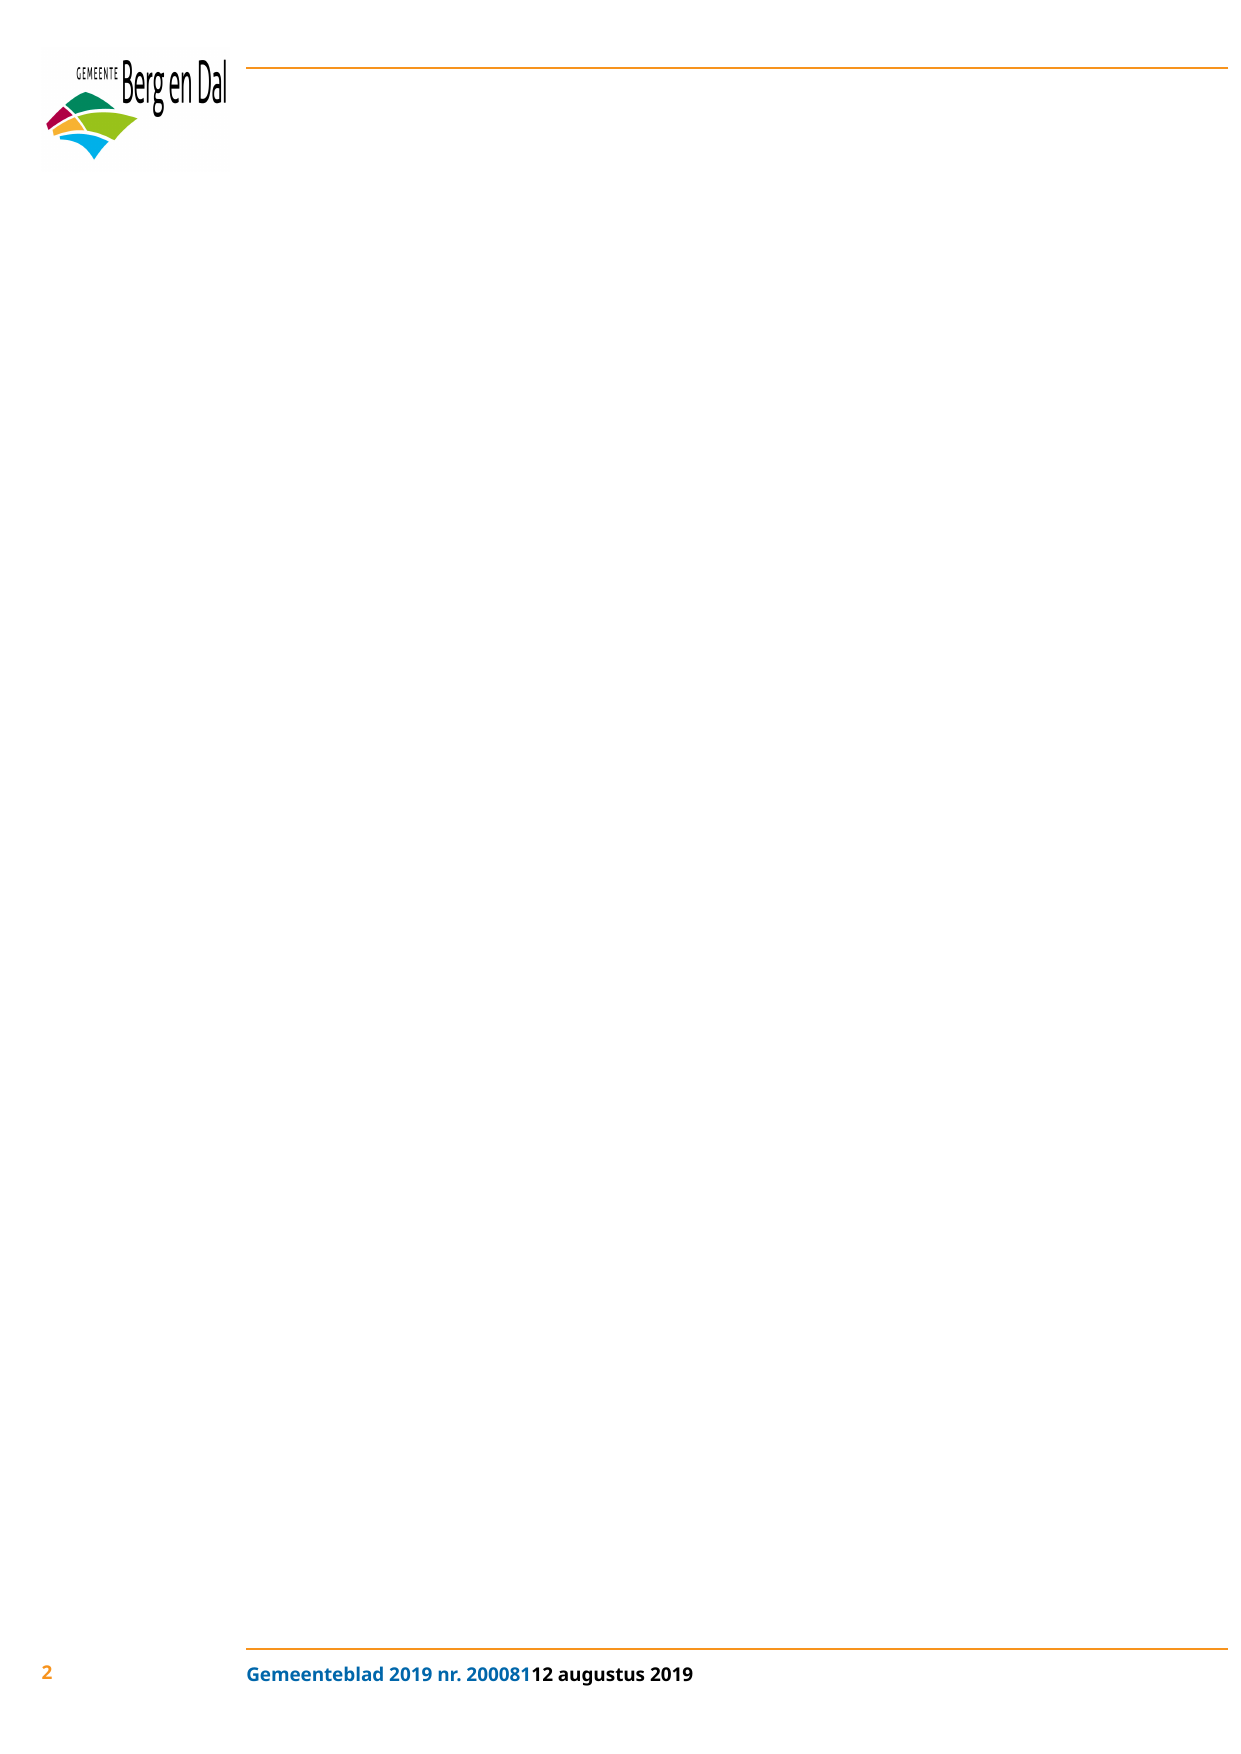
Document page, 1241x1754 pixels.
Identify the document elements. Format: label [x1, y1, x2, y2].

picture [41, 47, 231, 172]
